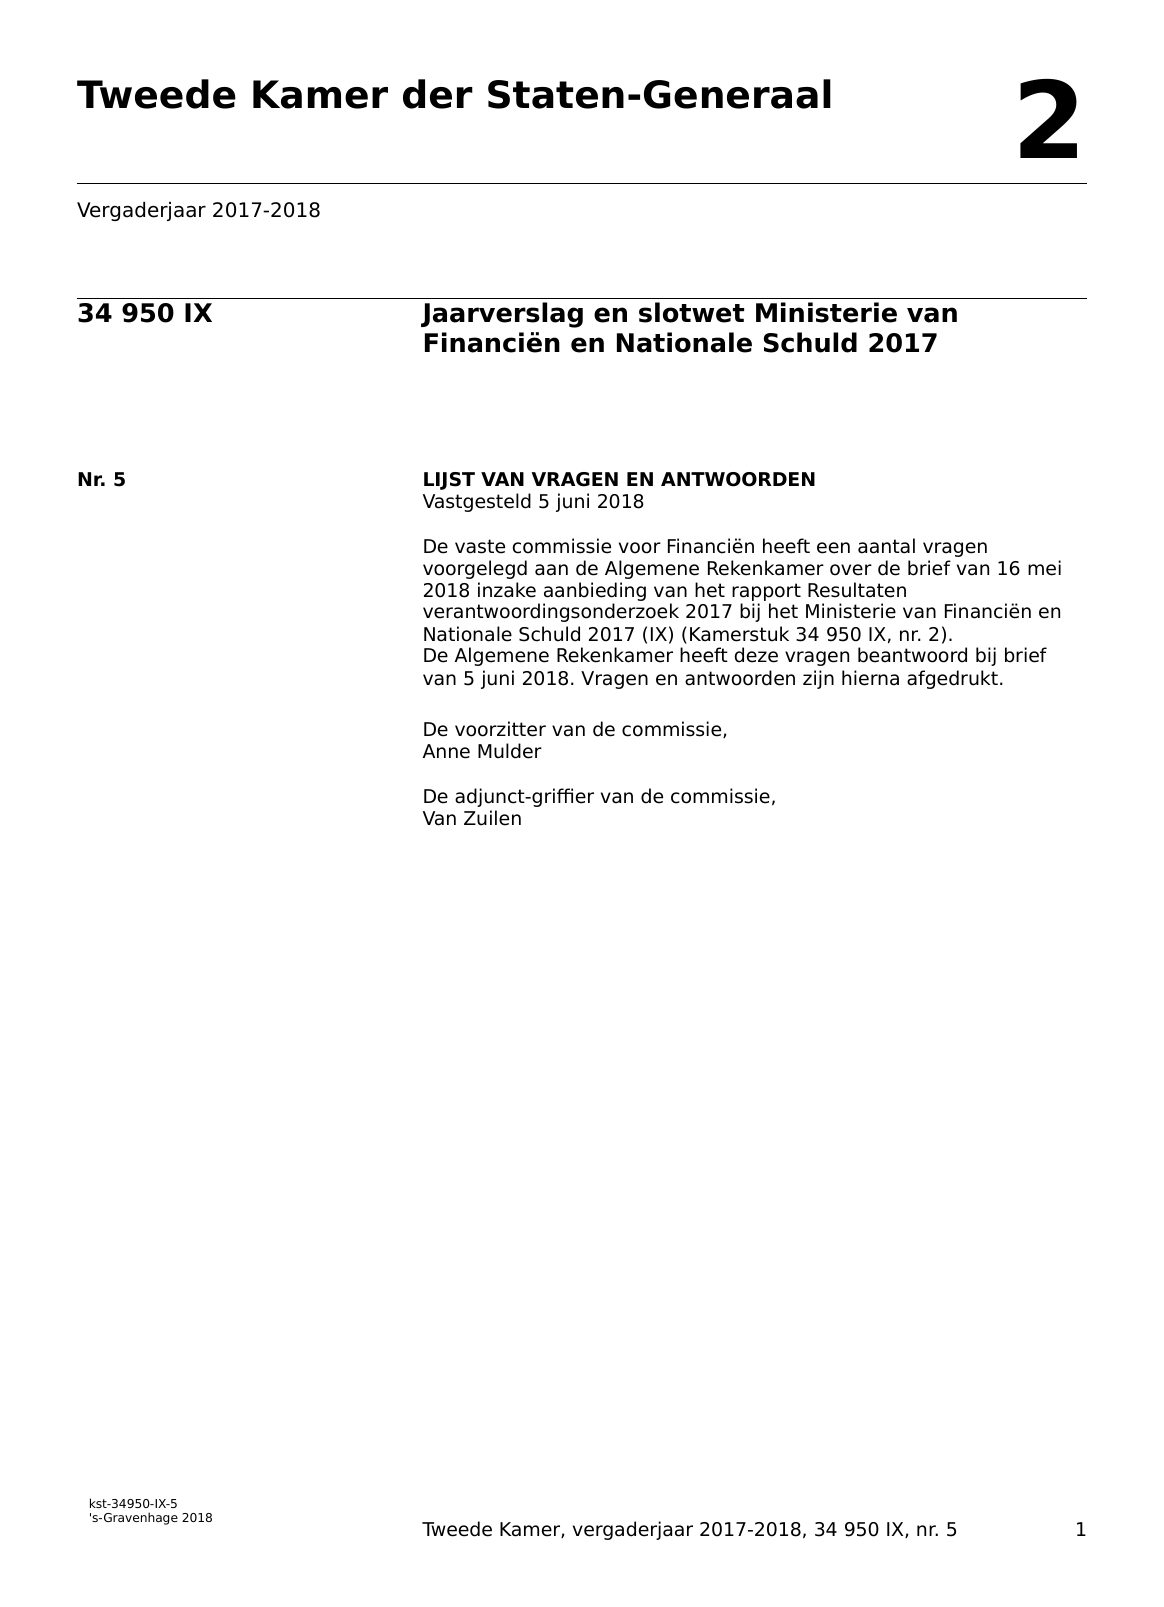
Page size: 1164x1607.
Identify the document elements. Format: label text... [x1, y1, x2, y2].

text De vaste commissie voor Financiën heeft een aantal vragen voorgelegd aan de Algemene Rekenkamer over de brief van 16 mei 2018 inzake aanbieding van het rapport Resultaten verantwoordingsonderzoek 2017 bij het Ministerie van Financiën en Nationale Schuld 2017 (IX) (Kamerstuk 34 950 IX, nr. 2). [422, 536, 1087, 645]
table_header Tweede Kamer der Staten-Generaal [77, 59, 886, 183]
text De adjunct-griffier van de commissie, Van Zuilen [422, 786, 1087, 829]
text kst-34950-IX-5 [88, 1497, 323, 1511]
subtitle 34 950 IX Jaarverslag en slotwet Ministerie van Financiën en Nationale Schuld 2017 [77, 299, 1087, 358]
subtitle Nr. 5 LIJST VAN VRAGEN EN ANTWOORDEN [77, 469, 1087, 491]
text Vastgesteld 5 juni 2018 [422, 491, 1087, 513]
text De voorzitter van de commissie, Anne Mulder [422, 719, 1087, 763]
text De Algemene Rekenkamer heeft deze vragen beantwoord bij brief van 5 juni 2018. Vragen en antwoorden zijn hierna afgedrukt. [422, 645, 1087, 689]
table_header 2 [886, 59, 1087, 183]
table_cell Vergaderjaar 2017-2018 [77, 184, 1087, 298]
text 's-Gravenhage 2018 [88, 1511, 323, 1525]
